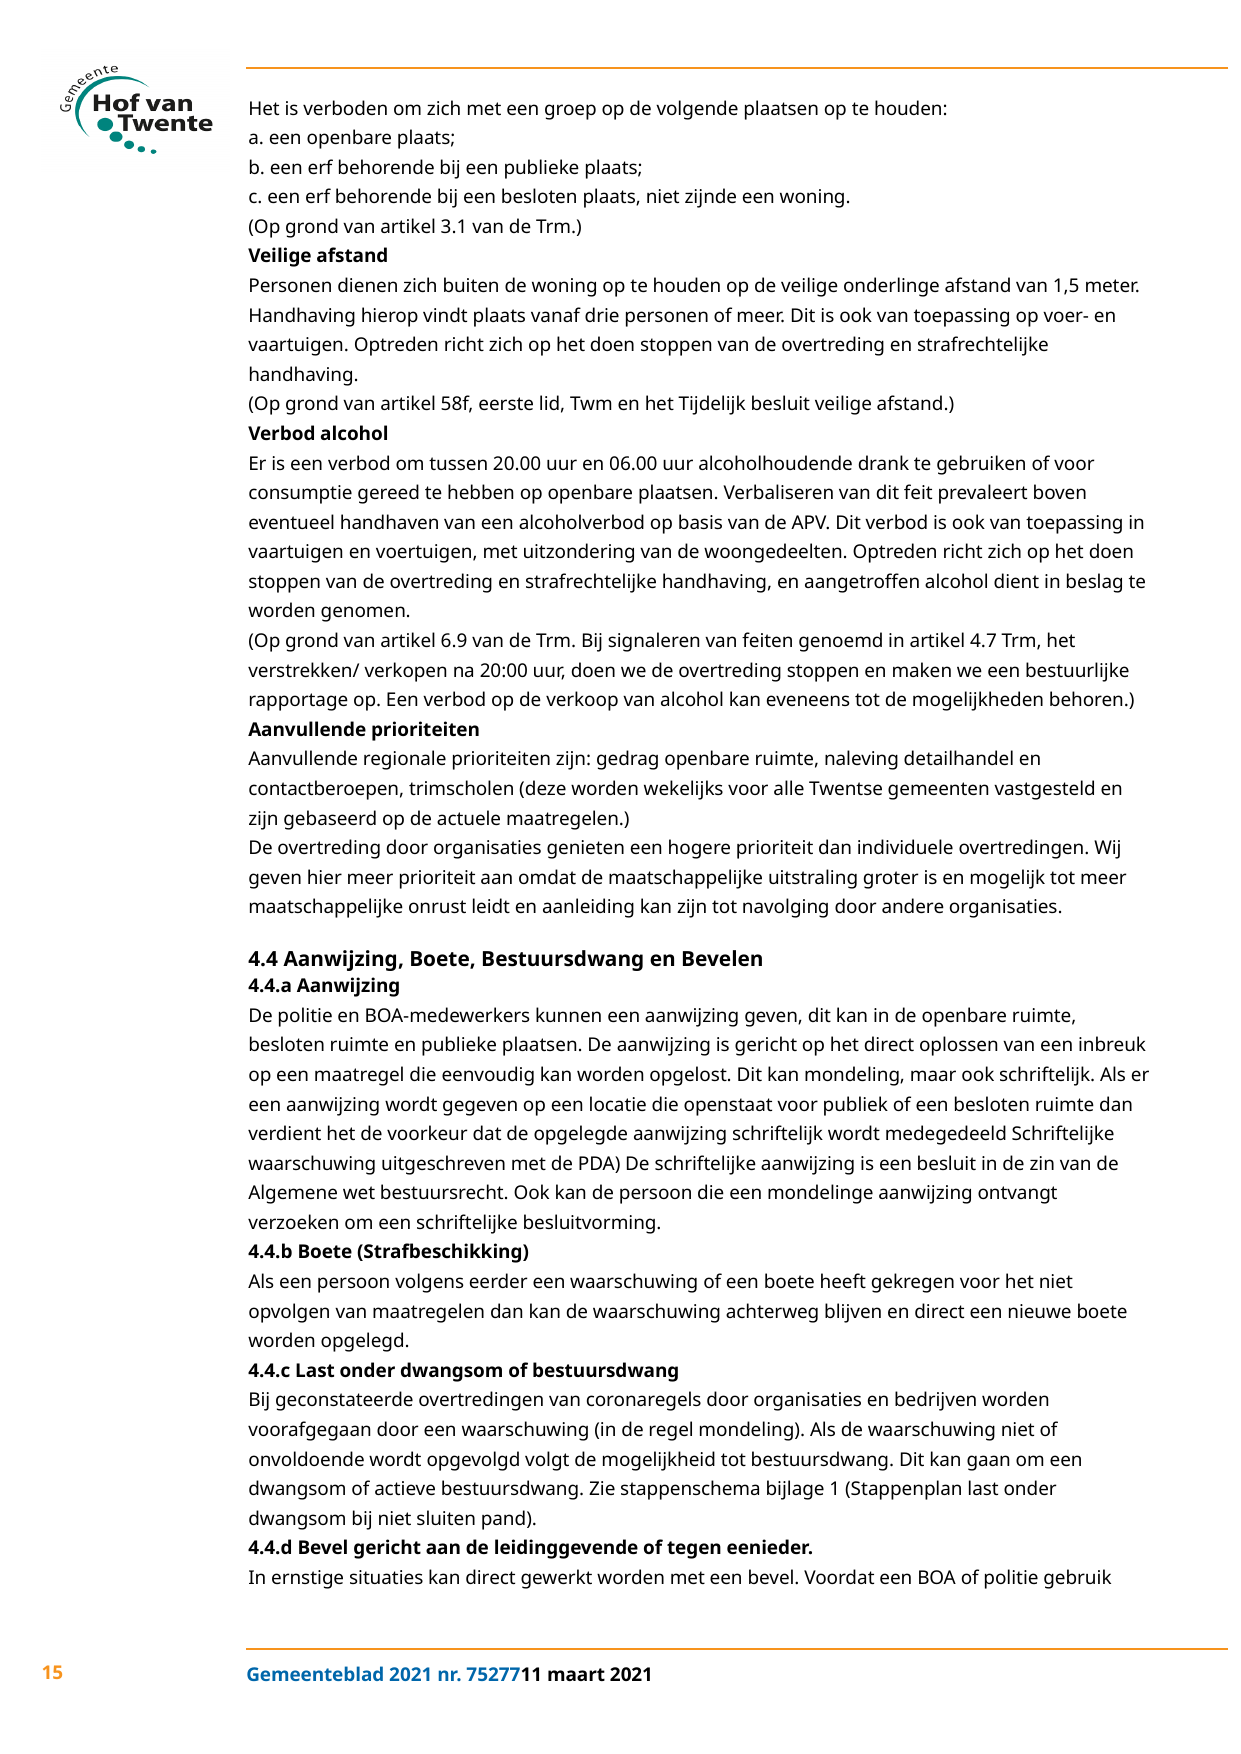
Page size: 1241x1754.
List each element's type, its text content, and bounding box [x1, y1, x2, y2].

text Aanvullende regionale prioriteiten zijn: gedrag openbare ruimte, naleving detailhandel en contactberoepen, trimscholen (deze worden wekelijks voor alle Twentse gemeenten vastgesteld en zijn gebaseerd op de actuele maatregelen.) [248, 746, 1152, 831]
text Bij geconstateerde overtredingen van coronaregels door organisaties en bedrijven worden voorafgegaan door een waarschuwing (in de regel mondeling). Als de waarschuwing niet of onvoldoende wordt opgevolgd volgt de mogelijkheid tot bestuursdwang. Dit kan gaan om een dwangsom of actieve bestuursdwang. Zie stappenschema bijlage 1 (Stappenplan last onder dwangsom bij niet sluiten pand). [248, 1387, 1152, 1531]
text (Op grond van artikel 3.1 van de Trm.) [248, 213, 1152, 239]
text a. een openbare plaats; [248, 124, 1152, 150]
text 4.4.b Boete (Strafbeschikking) [248, 1239, 1152, 1264]
text In ernstige situaties kan direct gewerkt worden met een bevel. Voordat een BOA of politie gebruik [248, 1564, 1152, 1590]
picture [41, 47, 231, 172]
text 4.4.a Aanwijzing [248, 972, 1152, 998]
text Er is een verbod om tussen 20.00 uur en 06.00 uur alcoholhoudende drank te gebruiken of voor consumptie gereed te hebben op openbare plaatsen. Verbaliseren van dit feit prevaleert boven eventueel handhaven van een alcoholverbod op basis van de APV. Dit verbod is ook van toepassing in vaartuigen en voertuigen, met uitzondering van de woongedeelten. Optreden richt zich op het doen stoppen van de overtreding en strafrechtelijke handhaving, en aangetroffen alcohol dient in beslag te worden genomen. [248, 450, 1152, 623]
text 4.4.d Bevel gericht aan de leidinggevende of tegen eenieder. [248, 1534, 1152, 1560]
text De politie en BOA-medewerkers kunnen een aanwijzing geven, dit kan in de openbare ruimte, besloten ruimte en publieke plaatsen. De aanwijzing is gericht op het direct oplossen van een inbreuk op een maatregel die eenvoudig kan worden opgelost. Dit kan mondeling, maar ook schriftelijk. Als er een aanwijzing wordt gegeven op een locatie die openstaat voor publiek of een besloten ruimte dan verdient het de voorkeur dat de opgelegde aanwijzing schriftelijk wordt medegedeeld Schriftelijke waarschuwing uitgeschreven met de PDA) De schriftelijke aanwijzing is een besluit in de zin van de Algemene wet bestuursrecht. Ook kan de persoon die een mondelinge aanwijzing ontvangt verzoeken om een schriftelijke besluitvorming. [248, 1002, 1152, 1235]
text Veilige afstand [248, 243, 1152, 268]
text b. een erf behorende bij een publieke plaats; [248, 154, 1152, 180]
text (Op grond van artikel 58f, eerste lid, Twm en het Tijdelijk besluit veilige afstand.) [248, 391, 1152, 416]
text Aanvullende prioriteiten [248, 716, 1152, 742]
text (Op grond van artikel 6.9 van de Trm. Bij signaleren van feiten genoemd in artikel 4.7 Trm, het verstrekken/ verkopen na 20:00 uur, doen we de overtreding stoppen en maken we een bestuurlijke rapportage op. Een verbod op de verkoop van alcohol kan eveneens tot de mogelijkheden behoren.) [248, 627, 1152, 712]
text 4.4.c Last onder dwangsom of bestuursdwang [248, 1357, 1152, 1383]
text Het is verboden om zich met een groep op de volgende plaatsen op te houden: [248, 95, 1152, 121]
text c. een erf behorende bij een besloten plaats, niet zijnde een woning. [248, 183, 1152, 209]
text Als een persoon volgens eerder een waarschuwing of een boete heeft gekregen voor het niet opvolgen van maatregelen dan kan de waarschuwing achterweg blijven en direct een nieuwe boete worden opgelegd. [248, 1268, 1152, 1353]
text De overtreding door organisaties genieten een hogere prioriteit dan individuele overtredingen. Wij geven hier meer prioriteit aan omdat de maatschappelijke uitstraling groter is en mogelijk tot meer maatschappelijke onrust leidt en aanleiding kan zijn tot navolging door andere organisaties. [248, 834, 1152, 919]
text Verbod alcohol [248, 420, 1152, 446]
text Personen dienen zich buiten de woning op te houden op de veilige onderlinge afstand van 1,5 meter. Handhaving hierop vindt plaats vanaf drie personen of meer. Dit is ook van toepassing op voer- en vaartuigen. Optreden richt zich op het doen stoppen van de overtreding en strafrechtelijke handhaving. [248, 272, 1152, 387]
text 4.4 Aanwijzing, Boete, Bestuursdwang en Bevelen [248, 944, 1152, 972]
